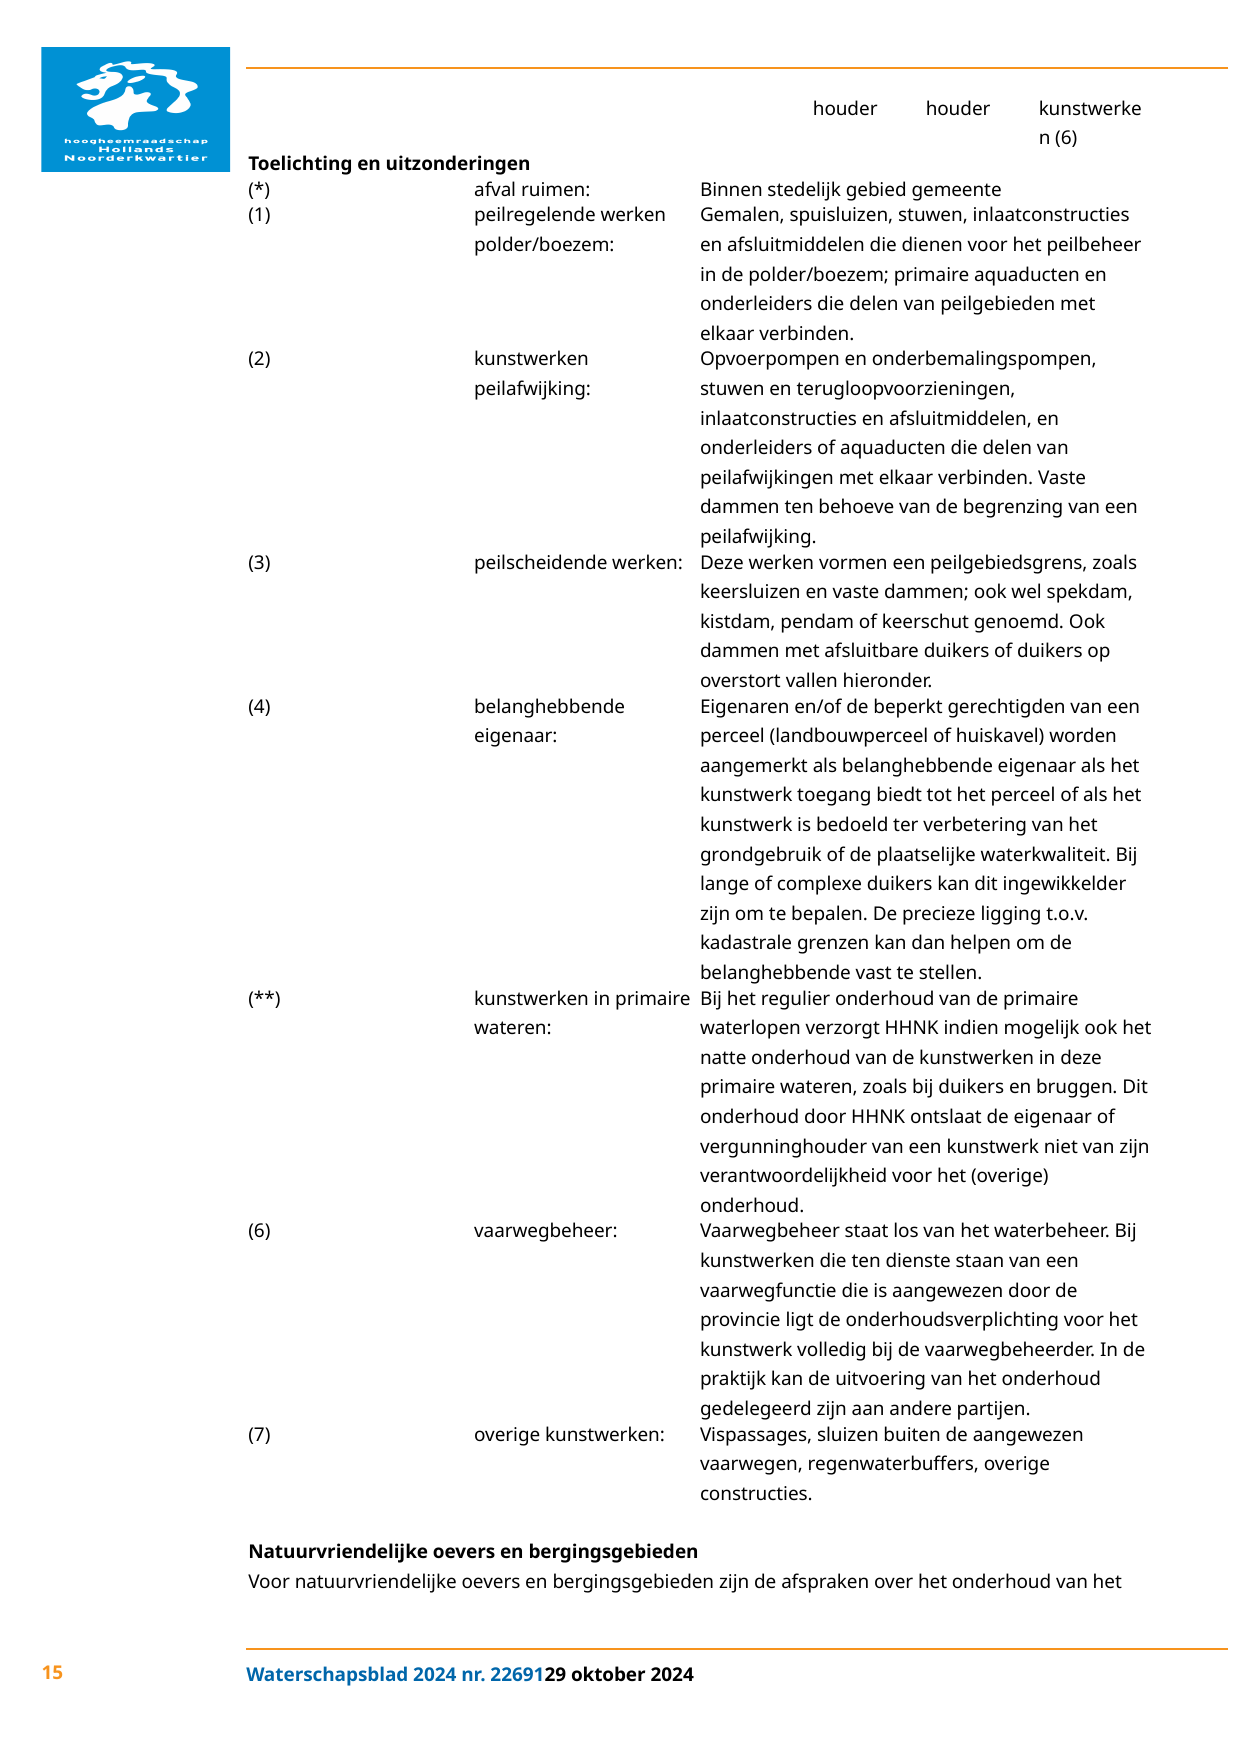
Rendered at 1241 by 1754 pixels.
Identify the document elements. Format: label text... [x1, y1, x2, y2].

table_cell (6) [248, 1218, 474, 1421]
table_cell Eigenaren en/of de beperkt gerechtigden van een perceel (landbouwperceel of huiskavel) worden aangemerkt als belanghebbende eigenaar als het kunstwerk toegang biedt tot het perceel of als het kunstwerk is bedoeld ter verbetering van het grondgebruik of de plaatselijke waterkwaliteit. Bij lange of complexe duikers kan dit ingewikkelder zijn om te bepalen. De precieze ligging t.o.v. kadastrale grenzen kan dan helpen om de belanghebbende vast te stellen. [700, 693, 1152, 985]
table_cell (**) [248, 985, 474, 1218]
text Natuurvriendelijke oevers en bergingsgebieden [248, 1539, 1152, 1564]
table_cell Vaarwegbeheer staat los van het waterbeheer. Bij kunstwerken die ten dienste staan van een vaarwegfunctie die is aangewezen door de provincie ligt de onderhoudsverplichting voor het kunstwerk volledig bij de vaarwegbeheerder. In de praktijk kan de uitvoering van het onderhoud gedelegeerd zijn aan andere partijen. [700, 1218, 1152, 1421]
text Voor natuurvriendelijke oevers en bergingsgebieden zijn de afspraken over het onderhoud van het [248, 1568, 1152, 1594]
table_cell (1) [248, 202, 474, 346]
table_cell overige kunstwerken: [474, 1421, 700, 1506]
table_cell [361, 95, 587, 150]
table_cell peilregelende werken polder/boezem: [474, 202, 700, 346]
table_cell kunstwerken (6) [1039, 95, 1152, 150]
table_cell Binnen stedelijk gebied gemeente [700, 176, 1152, 202]
table_cell afval ruimen: [474, 176, 700, 202]
table_cell [587, 95, 813, 150]
table_cell Bij het regulier onderhoud van de primaire waterlopen verzorgt HHNK indien mogelijk ook het natte onderhoud van de kunstwerken in deze primaire wateren, zoals bij duikers en bruggen. Dit onderhoud door HHNK ontslaat de eigenaar of vergunninghouder van een kunstwerk niet van zijn verantwoordelijkheid voor het (overige) onderhoud. [700, 985, 1152, 1218]
table_cell Opvoerpompen en onderbemalingspompen, stuwen en terugloopvoorzieningen, inlaatconstructies en afsluitmiddelen, en onderleiders of aquaducten die delen van peilafwijkingen met elkaar verbinden. Vaste dammen ten behoeve van de begrenzing van een peilafwijking. [700, 346, 1152, 549]
table_cell kunstwerken peilafwijking: [474, 346, 700, 549]
table_cell houder [926, 95, 1038, 150]
table_cell kunstwerken in primaire wateren: [474, 985, 700, 1218]
picture [88, 87, 157, 130]
table_cell (4) [248, 693, 474, 985]
table_cell Deze werken vormen een peilgebiedsgrens, zoals keersluizen en vaste dammen; ook wel spekdam, kistdam, pendam of keerschut genoemd. Ook dammen met afsluitbare duikers of duikers op overstort vallen hieronder. [700, 549, 1152, 693]
table_cell (2) [248, 346, 474, 549]
table_cell belanghebbende eigenaar: [474, 693, 700, 985]
table_cell Toelichting en uitzonderingen [248, 150, 1152, 176]
table_cell (7) [248, 1421, 474, 1506]
picture [78, 64, 122, 99]
table_cell [248, 95, 361, 150]
table_cell vaarwegbeheer: [474, 1218, 700, 1421]
table_cell peilscheidende werken: [474, 549, 700, 693]
table_cell Vispassages, sluizen buiten de aangewezen vaarwegen, regenwaterbuffers, overige constructies. [700, 1421, 1152, 1506]
picture [118, 62, 197, 112]
table_cell (3) [248, 549, 474, 693]
picture [129, 76, 144, 82]
table_cell (*) [248, 176, 474, 202]
table_cell houder [813, 95, 926, 150]
table_cell Gemalen, spuisluizen, stuwen, inlaatconstructies en afsluitmiddelen die dienen voor het peilbeheer in de polder/boezem; primaire aquaducten en onderleiders die delen van peilgebieden met elkaar verbinden. [700, 202, 1152, 346]
